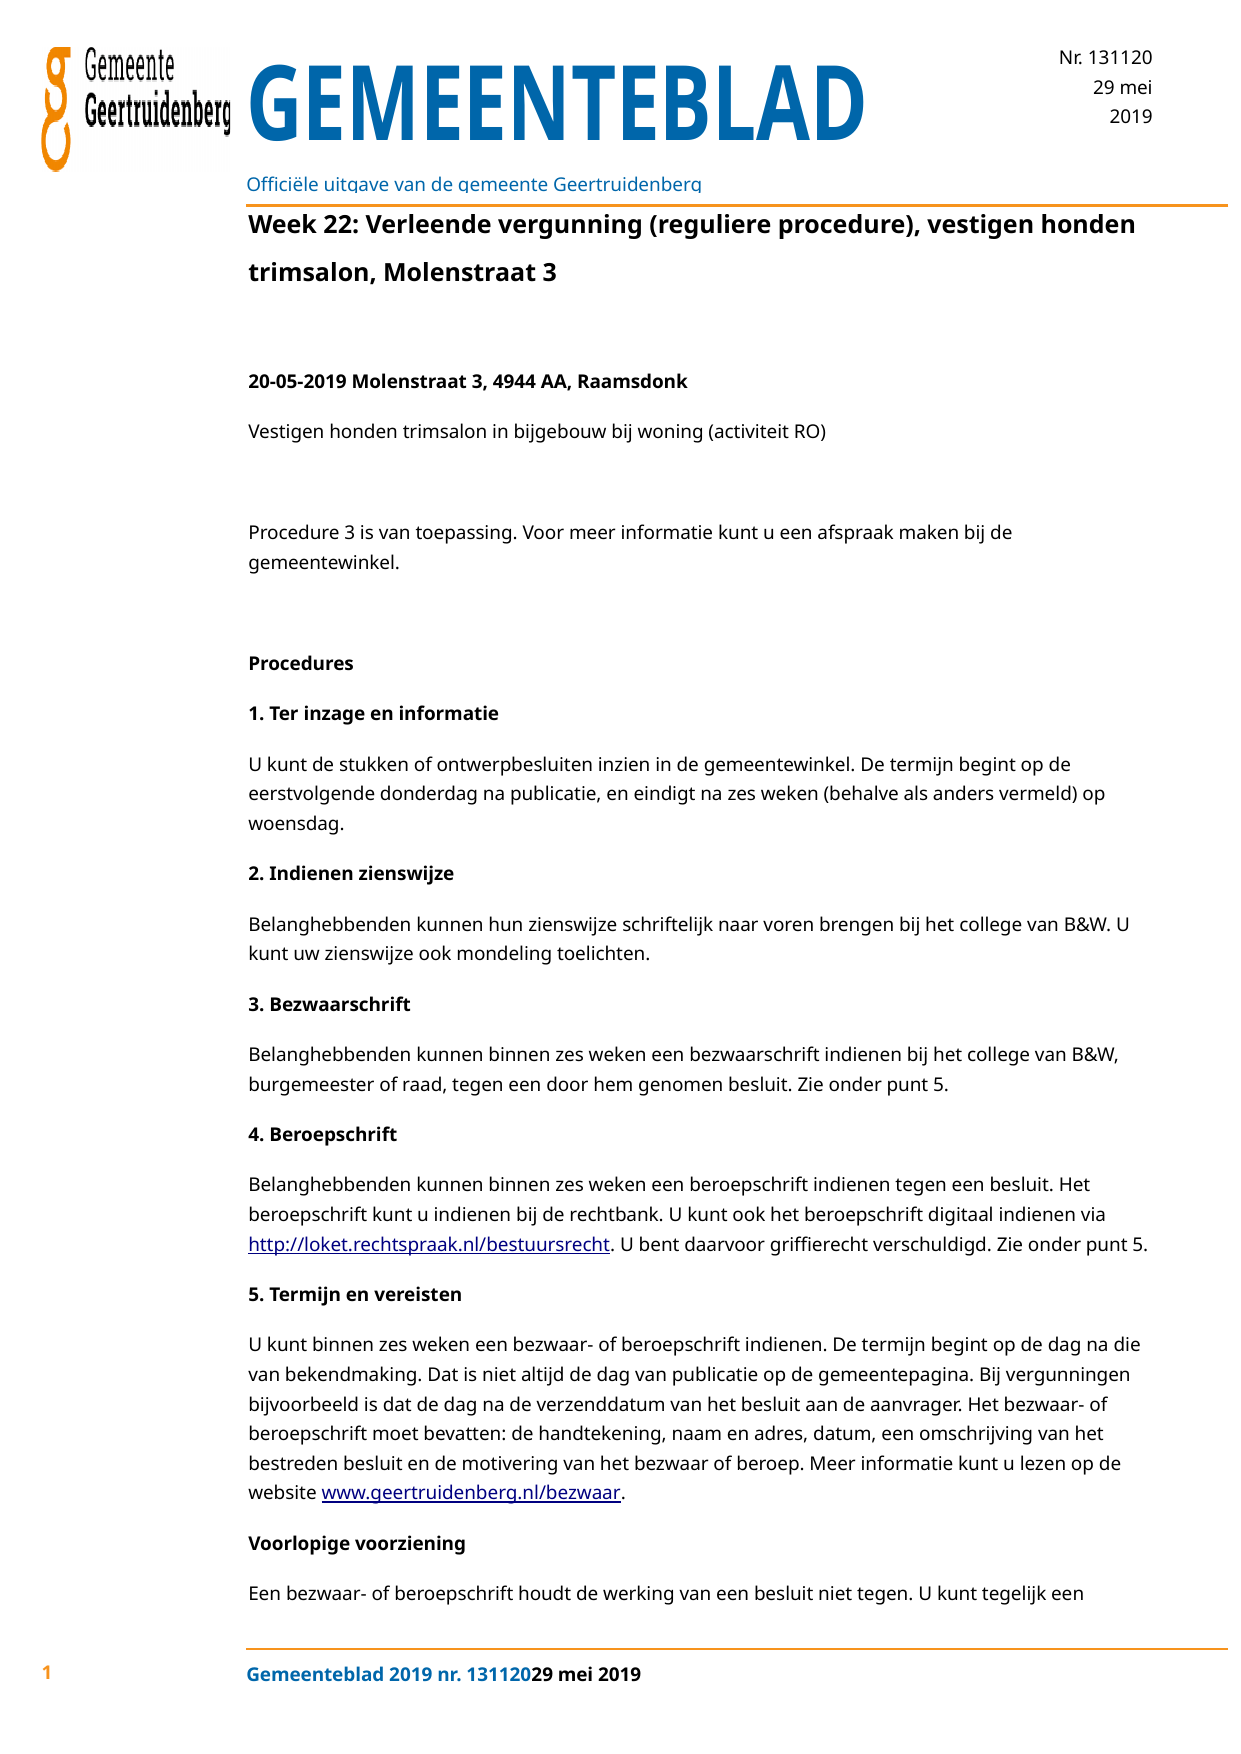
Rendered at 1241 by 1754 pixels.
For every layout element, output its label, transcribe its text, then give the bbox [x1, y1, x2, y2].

text Vestigen honden trimsalon in bijgebouw bij woning (activiteit RO) [248, 419, 1152, 444]
text Een bezwaar- of beroepschrift houdt de werking van een besluit niet tegen. U kunt tegelijk een [248, 1580, 1152, 1606]
text Belanghebbenden kunnen binnen zes weken een bezwaarschrift indienen bij het college van B&W, burgemeester of raad, tegen een door hem genomen besluit. Zie onder punt 5. [248, 1041, 1152, 1097]
text 2. Indienen zienswijze [248, 860, 1152, 886]
text U kunt binnen zes weken een bezwaar- of beroepschrift indienen. De termijn begint op de dag na die van bekendmaking. Dat is niet altijd de dag van publicatie op de gemeentepagina. Bij vergunningen bijvoorbeeld is dat de dag na de verzenddatum van het besluit aan de aanvrager. Het bezwaar- of beroepschrift moet bevatten: de handtekening, naam en adres, datum, een omschrijving van het bestreden besluit en de motivering van het bezwaar of beroep. Meer informatie kunt u lezen op de website www.geertruidenberg.nl/bezwaar. [248, 1332, 1152, 1505]
text Procedure 3 is van toepassing. Voor meer informatie kunt u een afspraak maken bij de gemeentewinkel. [248, 519, 1152, 575]
text 4. Beroepschrift [248, 1121, 1152, 1147]
text Belanghebbenden kunnen hun zienswijze schriftelijk naar voren brengen bij het college van B&W. U kunt uw zienswijze ook mondeling toelichten. [248, 911, 1152, 966]
text 5. Termijn en vereisten [248, 1281, 1152, 1307]
text U kunt de stukken of ontwerpbesluiten inzien in de gemeentewinkel. De termijn begint op de eerstvolgende donderdag na publicatie, en eindigt na zes weken (behalve als anders vermeld) op woensdag. [248, 751, 1152, 836]
picture [41, 47, 231, 172]
text Belanghebbenden kunnen binnen zes weken een beroepschrift indienen tegen een besluit. Het beroepschrift kunt u indienen bij de rechtbank. U kunt ook het beroepschrift digitaal indienen via http://loket.rechtspraak.nl/bestuursrecht. U bent daarvoor griffierecht verschuldigd. Zie onder punt 5. [248, 1172, 1152, 1257]
text Voorlopige voorziening [248, 1530, 1152, 1556]
text Procedures [248, 650, 1152, 676]
text 1. Ter inzage en informatie [248, 700, 1152, 726]
text 20-05-2019 Molenstraat 3, 4944 AA, Raamsdonk [248, 368, 1152, 394]
text Week 22: Verleende vergunning (reguliere procedure), vestigen honden trimsalon, Molenstraat 3 [248, 207, 1152, 288]
text 3. Bezwaarschrift [248, 991, 1152, 1017]
